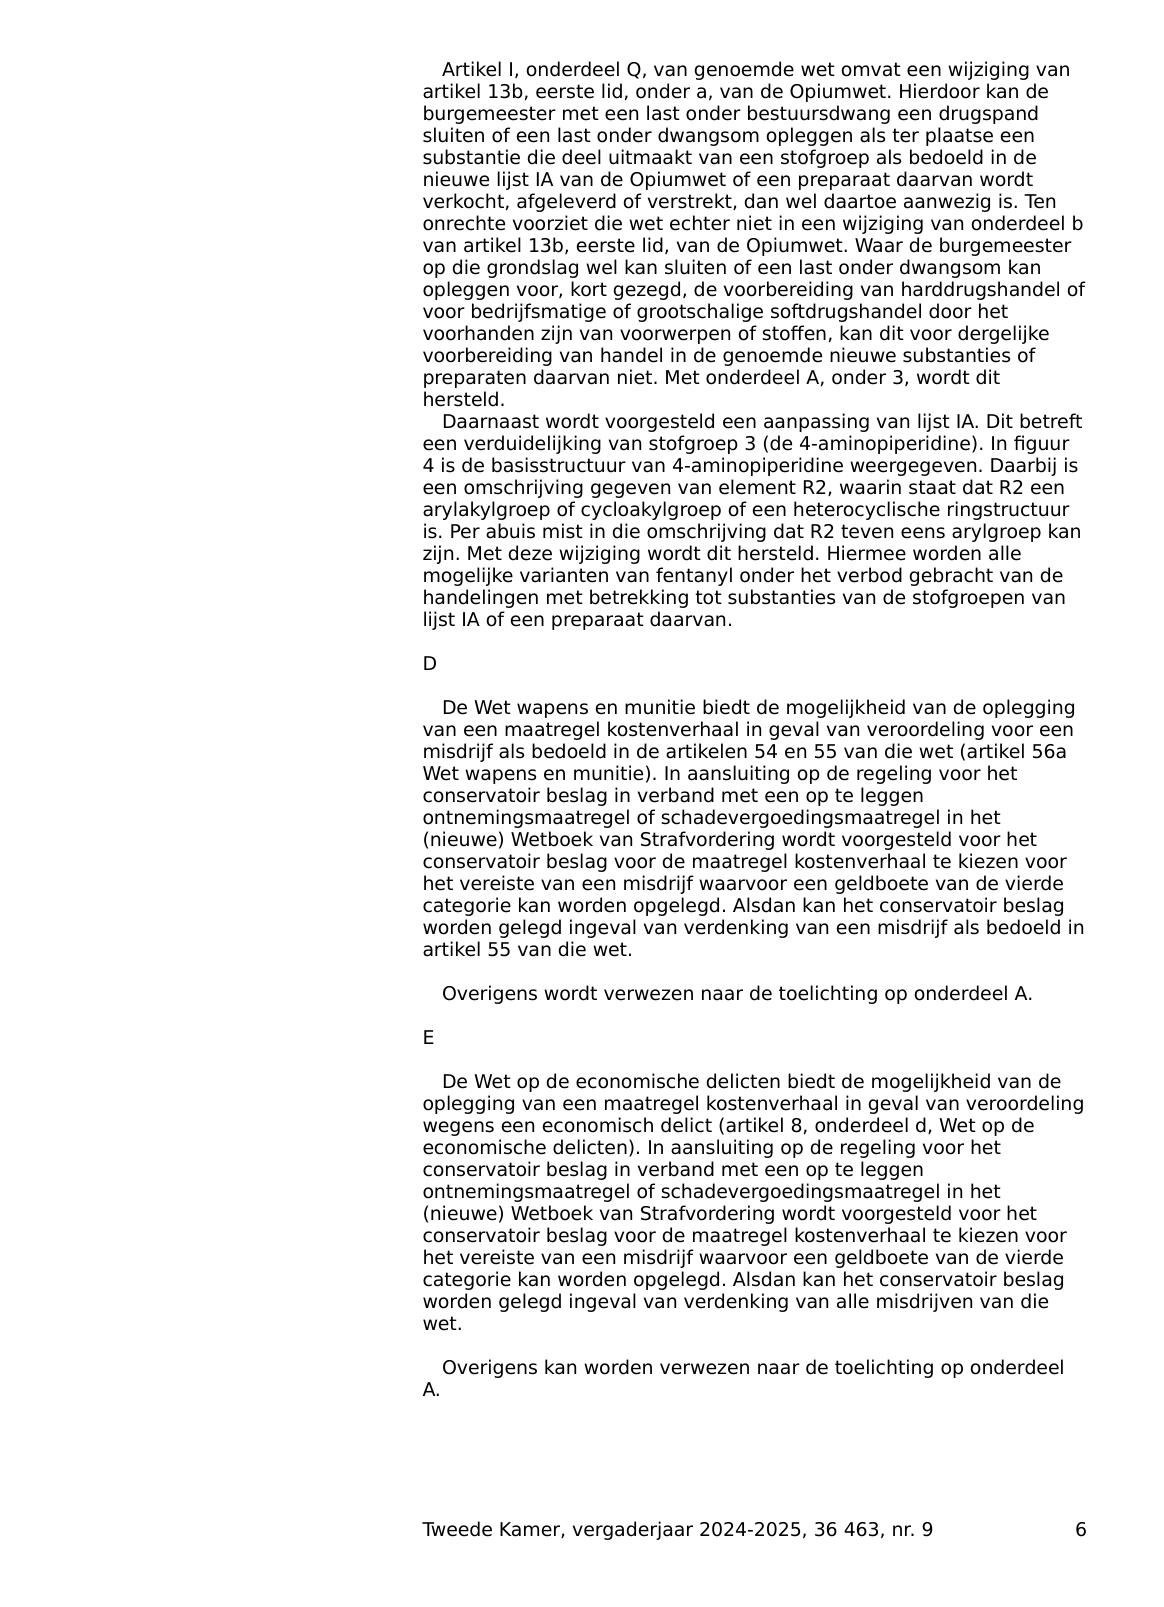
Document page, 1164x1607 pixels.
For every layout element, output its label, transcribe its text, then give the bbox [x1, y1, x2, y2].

subtitle E [422, 1027, 1087, 1049]
text De Wet wapens en munitie biedt de mogelijkheid van de oplegging van een maatregel kostenverhaal in geval van veroordeling voor een misdrijf als bedoeld in de artikelen 54 en 55 van die wet (artikel 56a Wet wapens en munitie). In aansluiting op de regeling voor het conservatoir beslag in verband met een op te leggen ontnemingsmaatregel of schadevergoedingsmaatregel in het (nieuwe) Wetboek van Strafvordering wordt voorgesteld voor het conservatoir beslag voor de maatregel kostenverhaal te kiezen voor het vereiste van een misdrijf waarvoor een geldboete van de vierde categorie kan worden opgelegd. Alsdan kan het conservatoir beslag worden gelegd ingeval van verdenking van een misdrijf als bedoeld in artikel 55 van die wet. [422, 697, 1087, 961]
text Overigens kan worden verwezen naar de toelichting op onderdeel A. [422, 1357, 1087, 1401]
text Overigens wordt verwezen naar de toelichting op onderdeel A. [422, 983, 1087, 1005]
subtitle D [422, 653, 1087, 675]
text Daarnaast wordt voorgesteld een aanpassing van lijst IA. Dit betreft een verduidelijking van stofgroep 3 (de 4-aminopiperidine). In figuur 4 is de basisstructuur van 4-aminopiperidine weergegeven. Daarbij is een omschrijving gegeven van element R2, waarin staat dat R2 een arylakylgroep of cycloakylgroep of een heterocyclische ringstructuur is. Per abuis mist in die omschrijving dat R2 teven eens arylgroep kan zijn. Met deze wijziging wordt dit hersteld. Hiermee worden alle mogelijke varianten van fentanyl onder het verbod gebracht van de handelingen met betrekking tot substanties van de stofgroepen van lijst IA of een preparaat daarvan. [422, 411, 1087, 631]
text De Wet op de economische delicten biedt de mogelijkheid van de oplegging van een maatregel kostenverhaal in geval van veroordeling wegens een economisch delict (artikel 8, onderdeel d, Wet op de economische delicten). In aansluiting op de regeling voor het conservatoir beslag in verband met een op te leggen ontnemingsmaatregel of schadevergoedingsmaatregel in het (nieuwe) Wetboek van Strafvordering wordt voorgesteld voor het conservatoir beslag voor de maatregel kostenverhaal te kiezen voor het vereiste van een misdrijf waarvoor een geldboete van de vierde categorie kan worden opgelegd. Alsdan kan het conservatoir beslag worden gelegd ingeval van verdenking van alle misdrijven van die wet. [422, 1071, 1087, 1335]
text Artikel I, onderdeel Q, van genoemde wet omvat een wijziging van artikel 13b, eerste lid, onder a, van de Opiumwet. Hierdoor kan de burgemeester met een last onder bestuursdwang een drugspand sluiten of een last onder dwangsom opleggen als ter plaatse een substantie die deel uitmaakt van een stofgroep als bedoeld in de nieuwe lijst IA van de Opiumwet of een preparaat daarvan wordt verkocht, afgeleverd of verstrekt, dan wel daartoe aanwezig is. Ten onrechte voorziet die wet echter niet in een wijziging van onderdeel b van artikel 13b, eerste lid, van de Opiumwet. Waar de burgemeester op die grondslag wel kan sluiten of een last onder dwangsom kan opleggen voor, kort gezegd, de voorbereiding van harddrugshandel of voor bedrijfsmatige of grootschalige softdrugshandel door het voorhanden zijn van voorwerpen of stoffen, kan dit voor dergelijke voorbereiding van handel in de genoemde nieuwe substanties of preparaten daarvan niet. Met onderdeel A, onder 3, wordt dit hersteld. [422, 59, 1087, 411]
